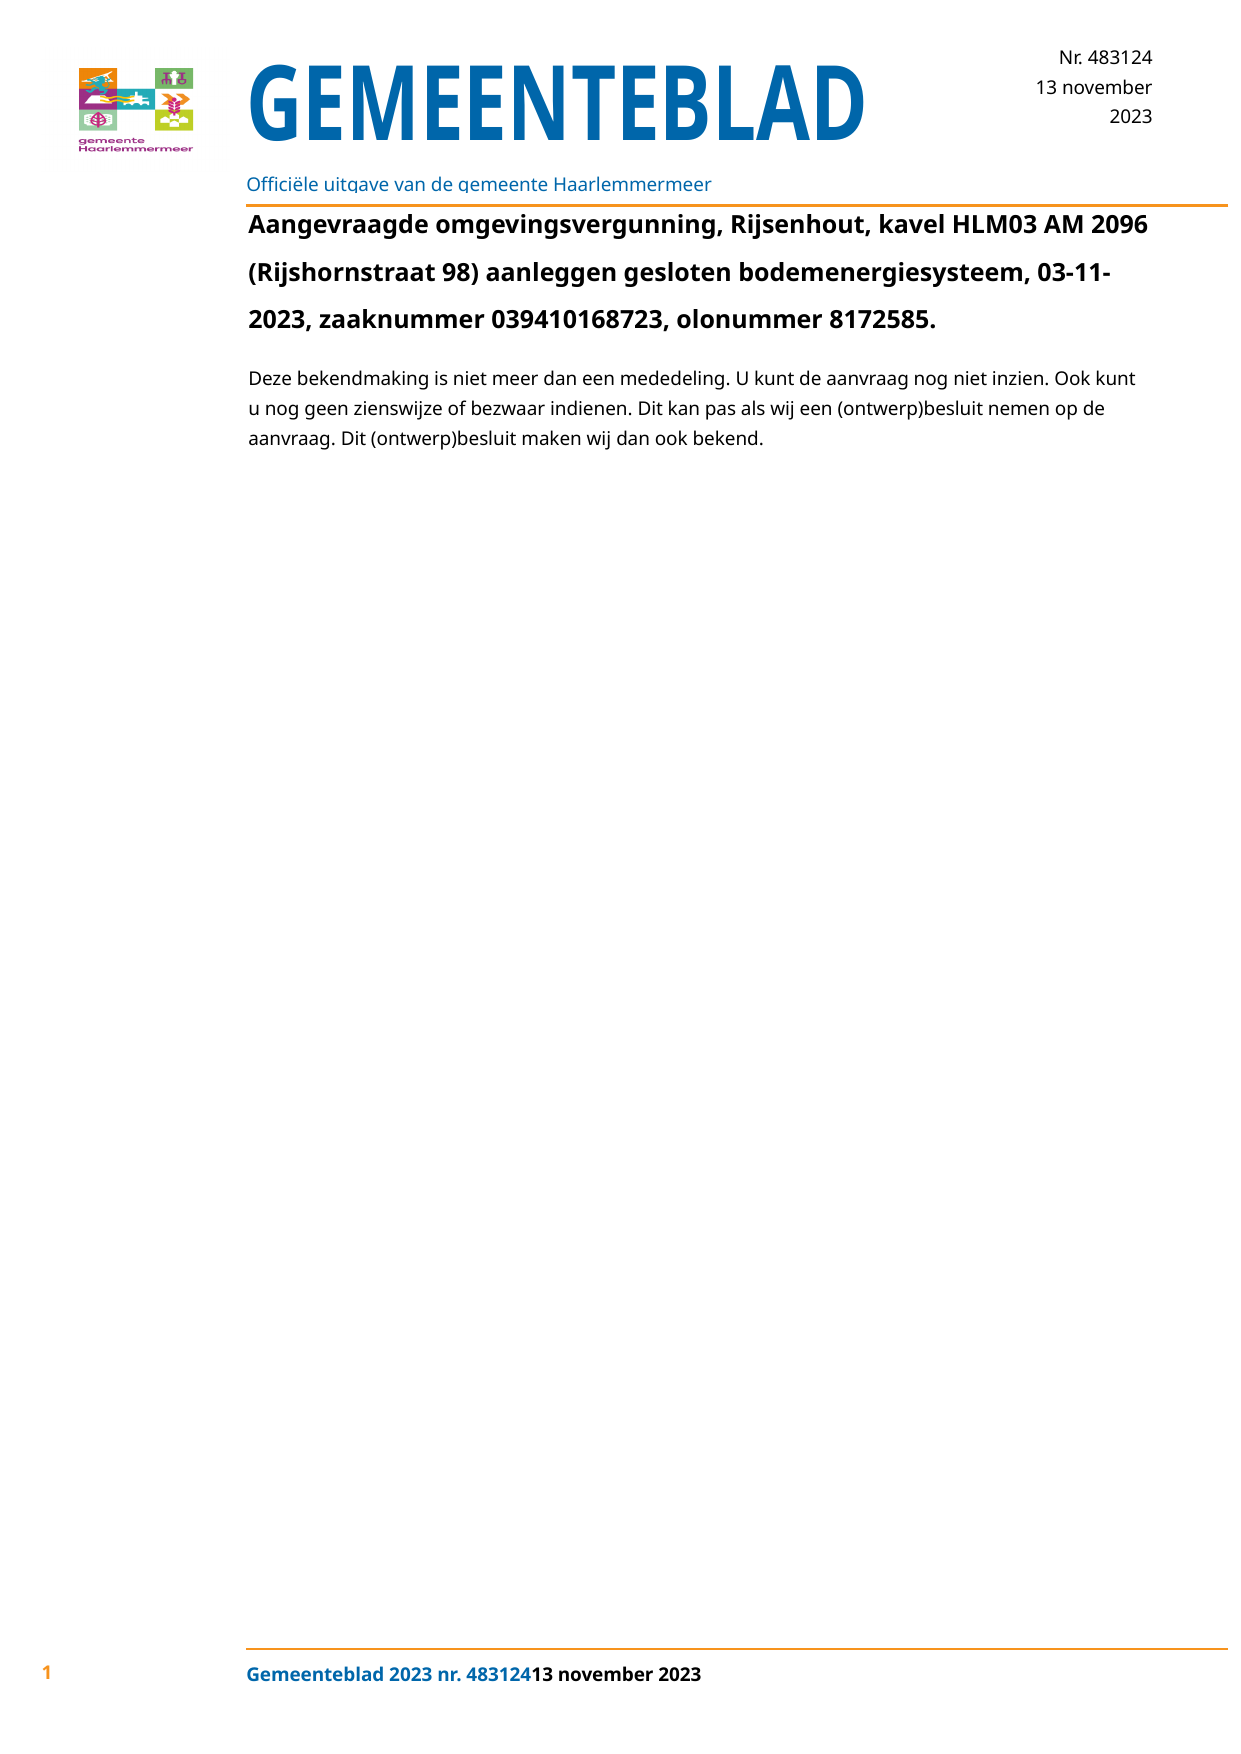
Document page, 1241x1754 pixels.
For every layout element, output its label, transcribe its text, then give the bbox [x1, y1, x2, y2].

picture [41, 47, 231, 172]
text Aangevraagde omgevingsvergunning, Rijsenhout, kavel HLM03 AM 2096 (Rijshornstraat 98) aanleggen gesloten bodemenergiesysteem, 03-11-2023, zaaknummer 039410168723, olonummer 8172585. [248, 207, 1152, 336]
text Deze bekendmaking is niet meer dan een mededeling. U kunt de aanvraag nog niet inzien. Ook kunt u nog geen zienswijze of bezwaar indienen. Dit kan pas als wij een (ontwerp)besluit nemen op de aanvraag. Dit (ontwerp)besluit maken wij dan ook bekend. [248, 366, 1152, 450]
